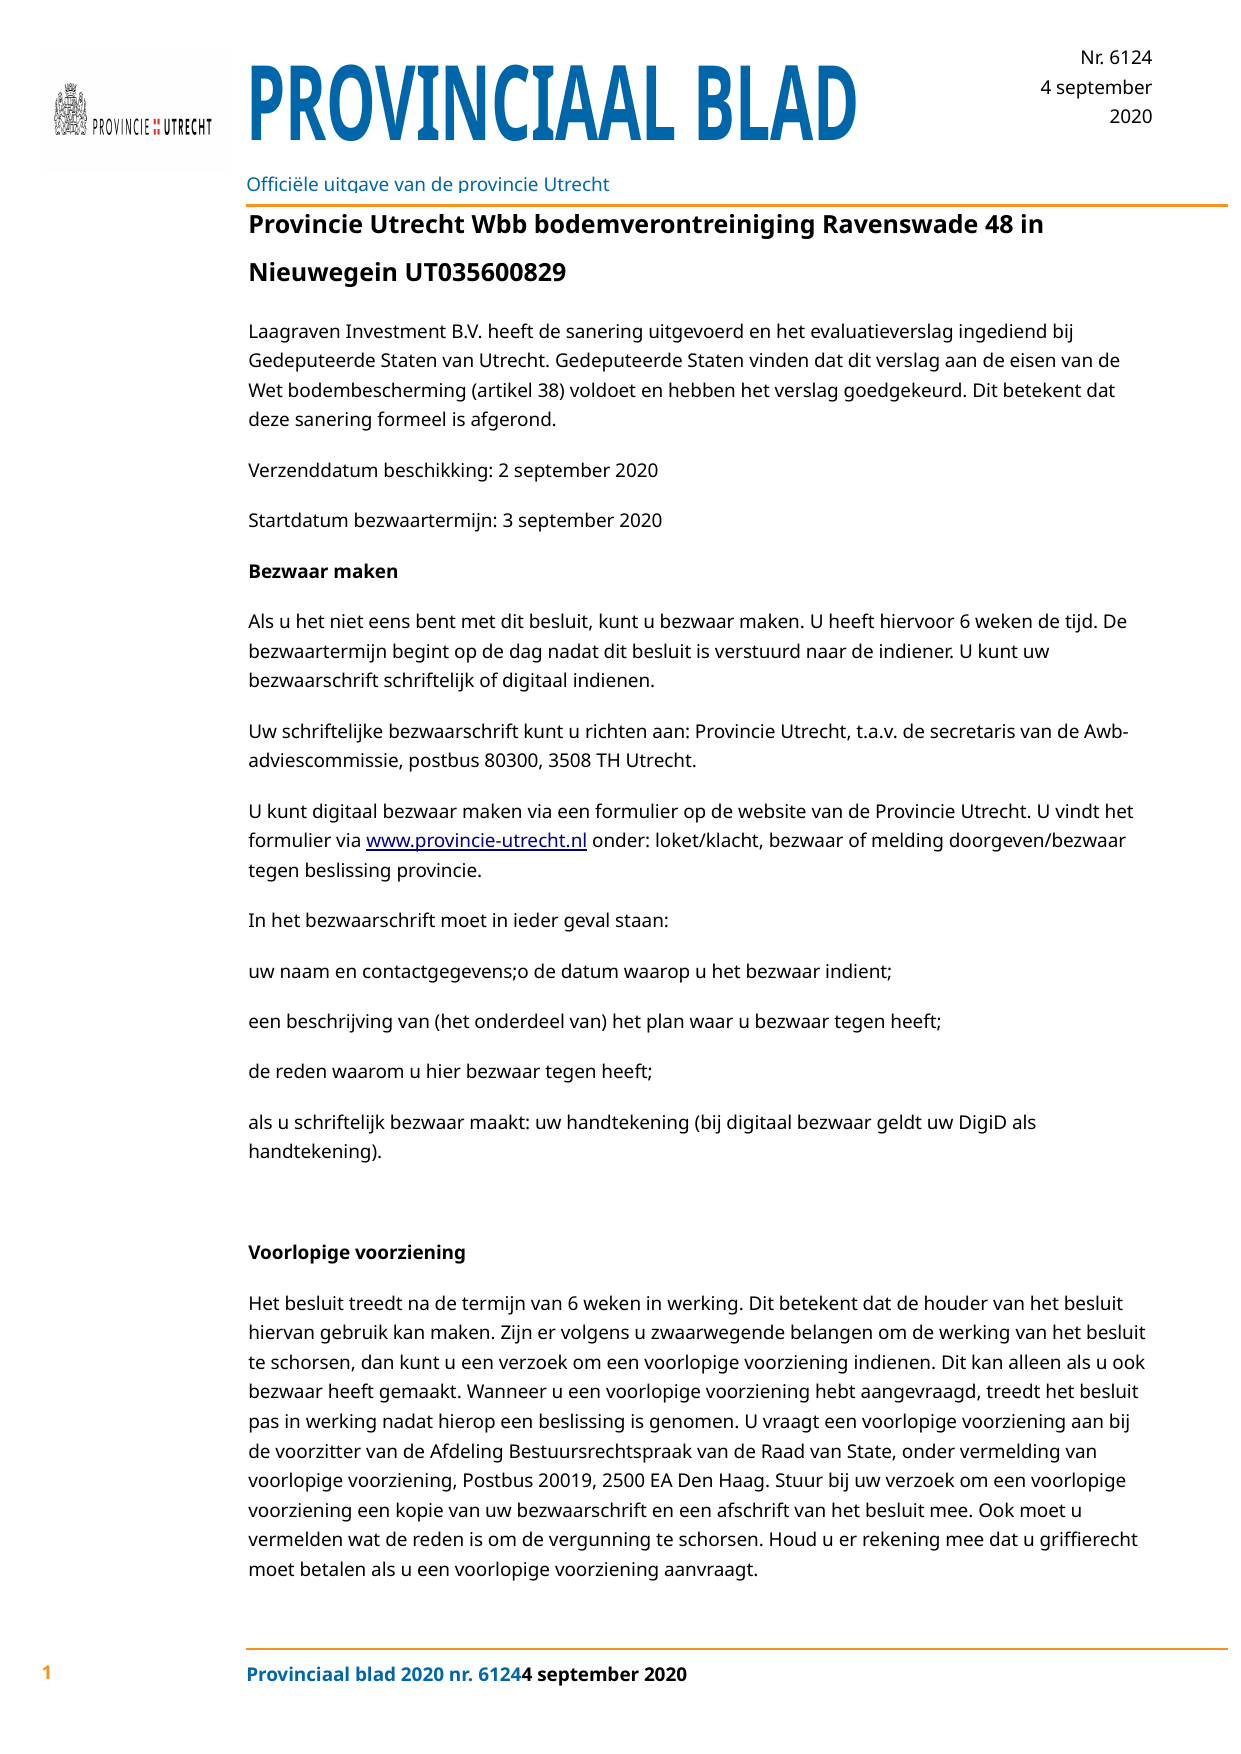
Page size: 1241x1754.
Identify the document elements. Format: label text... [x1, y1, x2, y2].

text Provincie Utrecht Wbb bodemverontreiniging Ravenswade 48 in Nieuwegein UT035600829 [248, 207, 1152, 288]
text Voorlopige voorziening [248, 1239, 1152, 1265]
text de reden waarom u hier bezwaar tegen heeft; [248, 1059, 1152, 1084]
text Bezwaar maken [248, 558, 1152, 584]
picture [41, 47, 231, 172]
text Startdatum bezwaartermijn: 3 september 2020 [248, 507, 1152, 533]
text uw naam en contactgegevens;o de datum waarop u het bezwaar indient; [248, 958, 1152, 984]
text Uw schriftelijke bezwaarschrift kunt u richten aan: Provincie Utrecht, t.a.v. de secretaris van de Awb-adviescommissie, postbus 80300, 3508 TH Utrecht. [248, 718, 1152, 773]
text Het besluit treedt na de termijn van 6 weken in werking. Dit betekent dat de houder van het besluit hiervan gebruik kan maken. Zijn er volgens u zwaarwegende belangen om de werking van het besluit te schorsen, dan kunt u een verzoek om een voorlopige voorziening indienen. Dit kan alleen als u ook bezwaar heeft gemaakt. Wanneer u een voorlopige voorziening hebt aangevraagd, treedt het besluit pas in werking nadat hierop een beslissing is genomen. U vraagt een voorlopige voorziening aan bij de voorzitter van de Afdeling Bestuursrechtspraak van de Raad van State, onder vermelding van voorlopige voorziening, Postbus 20019, 2500 EA Den Haag. Stuur bij uw verzoek om een voorlopige voorziening een kopie van uw bezwaarschrift en een afschrift van het besluit mee. Ook moet u vermelden wat de reden is om de vergunning te schorsen. Houd u er rekening mee dat u griffierecht moet betalen als u een voorlopige voorziening aanvraagt. [248, 1290, 1152, 1582]
text Verzenddatum beschikking: 2 september 2020 [248, 457, 1152, 483]
text U kunt digitaal bezwaar maken via een formulier op de website van de Provincie Utrecht. U vindt het formulier via www.provincie-utrecht.nl onder: loket/klacht, bezwaar of melding doorgeven/bezwaar tegen beslissing provincie. [248, 798, 1152, 883]
text een beschrijving van (het onderdeel van) het plan waar u bezwaar tegen heeft; [248, 1008, 1152, 1034]
text Als u het niet eens bent met dit besluit, kunt u bezwaar maken. U heeft hiervoor 6 weken de tijd. De bezwaartermijn begint op de dag nadat dit besluit is verstuurd naar de indiener. U kunt uw bezwaarschrift schriftelijk of digitaal indienen. [248, 608, 1152, 693]
text als u schriftelijk bezwaar maakt: uw handtekening (bij digitaal bezwaar geldt uw DigiD als handtekening). [248, 1109, 1152, 1164]
text In het bezwaarschrift moet in ieder geval staan: [248, 907, 1152, 933]
text Laagraven Investment B.V. heeft de sanering uitgevoerd en het evaluatieverslag ingediend bij Gedeputeerde Staten van Utrecht. Gedeputeerde Staten vinden dat dit verslag aan de eisen van de Wet bodembescherming (artikel 38) voldoet en hebben het verslag goedgekeurd. Dit betekent dat deze sanering formeel is afgerond. [248, 318, 1152, 432]
